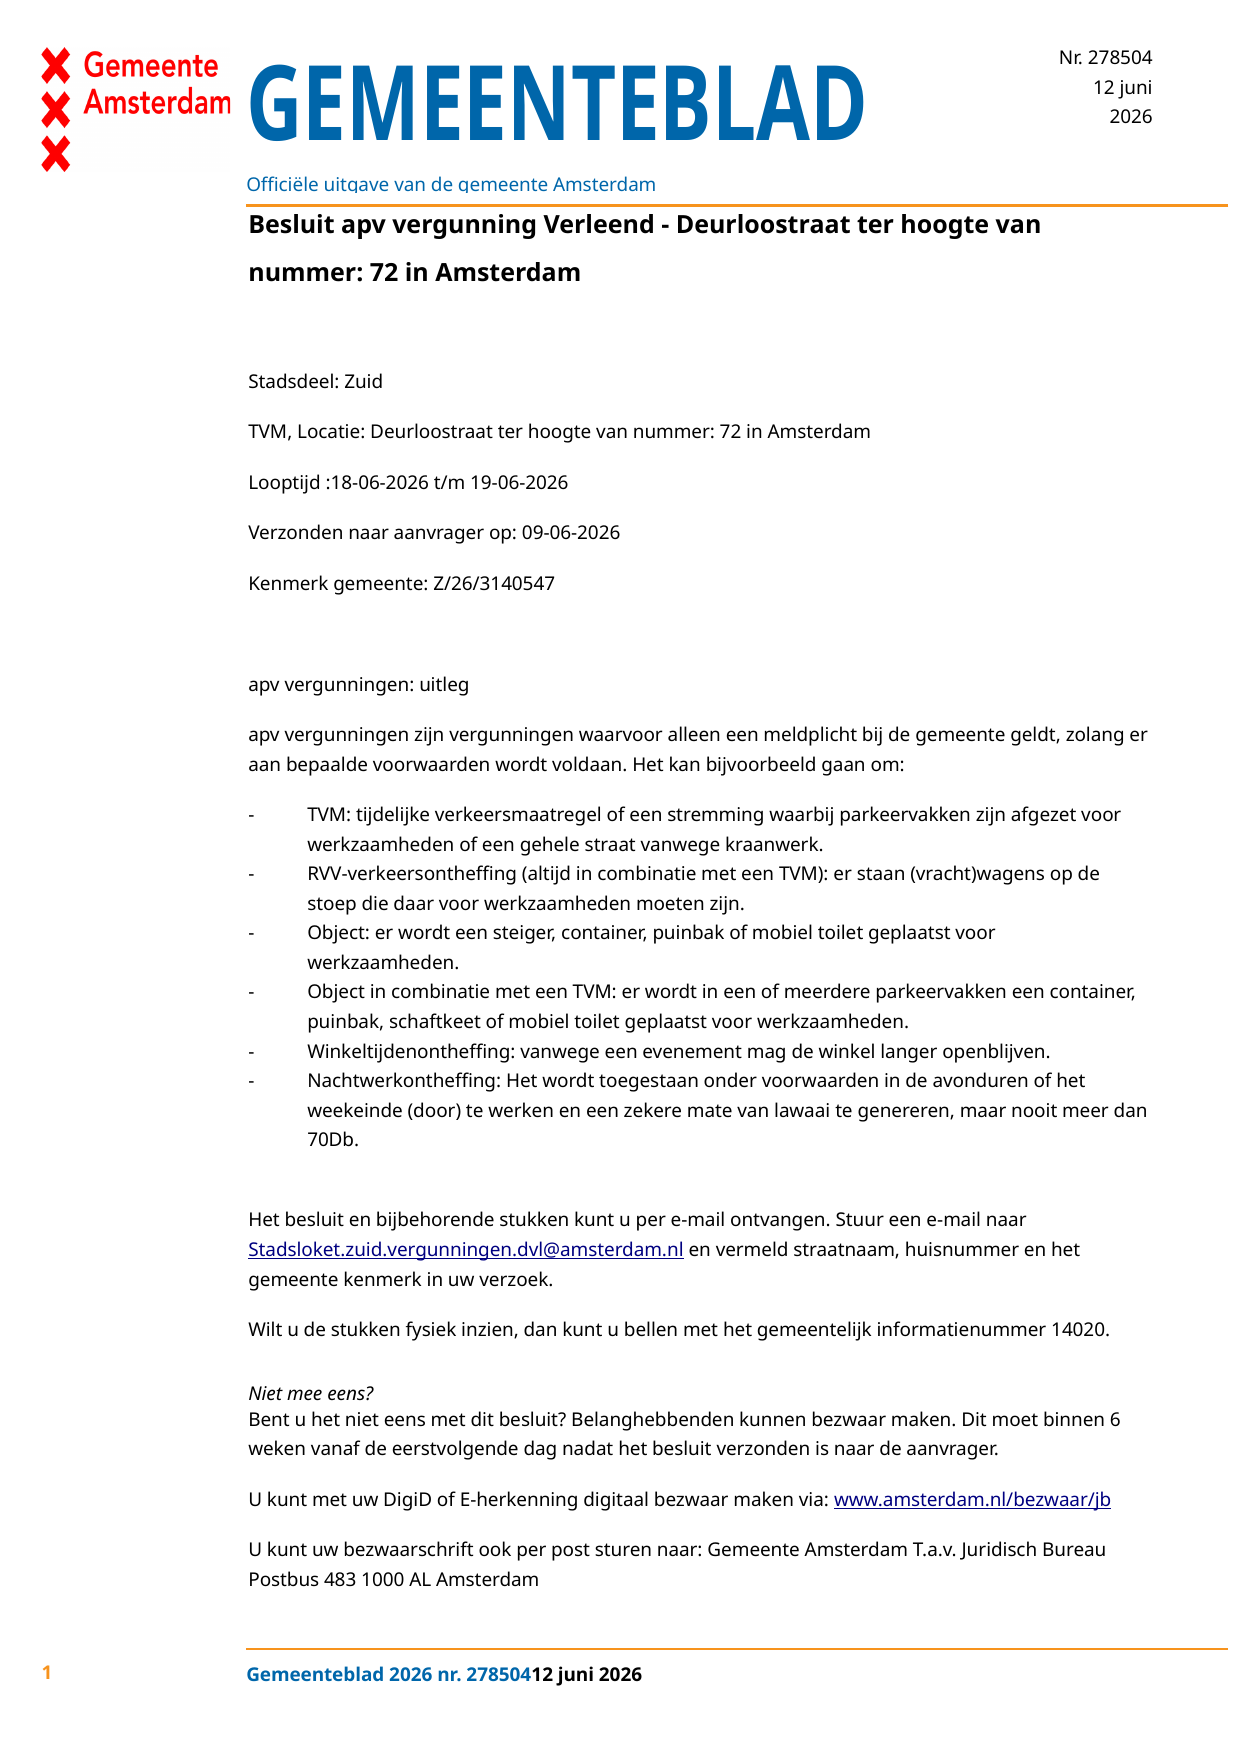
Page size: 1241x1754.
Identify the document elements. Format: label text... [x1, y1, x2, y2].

text Wilt u de stukken fysiek inzien, dan kunt u bellen met het gemeentelijk informatienummer 14020. [248, 1316, 1152, 1342]
text Niet mee eens? [248, 1380, 1152, 1406]
text TVM, Locatie: Deurloostraat ter hoogte van nummer: 72 in Amsterdam [248, 419, 1152, 444]
text U kunt met uw DigiD of E-herkenning digitaal bezwaar maken via: www.amsterdam.nl/bezwaar/jb [248, 1486, 1152, 1512]
text apv vergunningen: uitleg [248, 671, 1152, 697]
list Winkeltijdenontheffing: vanwege een evenement mag de winkel langer openblijven. [248, 1038, 1152, 1064]
text apv vergunningen zijn vergunningen waarvoor alleen een meldplicht bij de gemeente geldt, zolang er aan bepaalde voorwaarden wordt voldaan. Het kan bijvoorbeeld gaan om: [248, 721, 1152, 777]
text Bent u het niet eens met dit besluit? Belanghebbenden kunnen bezwaar maken. Dit moet binnen 6 weken vanaf de eerstvolgende dag nadat het besluit verzonden is naar de aanvrager. [248, 1406, 1152, 1461]
text Besluit apv vergunning Verleend - Deurloostraat ter hoogte van nummer: 72 in Amsterdam [248, 207, 1152, 288]
list Object in combinatie met een TVM: er wordt in een of meerdere parkeervakken een container, puinbak, schaftkeet of mobiel toilet geplaatst voor werkzaamheden. [248, 979, 1152, 1034]
text Stadsdeel: Zuid [248, 368, 1152, 394]
text Looptijd :18-06-2026 t/m 19-06-2026 [248, 469, 1152, 495]
list Nachtwerkontheffing: Het wordt toegestaan onder voorwaarden in de avonduren of het weekeinde (door) te werken en een zekere mate van lawaai te genereren, maar nooit meer dan 70Db. [248, 1067, 1152, 1152]
text Verzonden naar aanvrager op: 09-06-2026 [248, 519, 1152, 545]
picture [41, 47, 231, 172]
list RVV-verkeersontheffing (altijd in combinatie met een TVM): er staan (vracht)wagens op de stoep die daar voor werkzaamheden moeten zijn. [248, 860, 1152, 916]
list Object: er wordt een steiger, container, puinbak of mobiel toilet geplaatst voor werkzaamheden. [248, 919, 1152, 975]
text Kenmerk gemeente: Z/26/3140547 [248, 570, 1152, 596]
text U kunt uw bezwaarschrift ook per post sturen naar: Gemeente Amsterdam T.a.v. Juridisch Bureau Postbus 483 1000 AL Amsterdam [248, 1536, 1152, 1592]
text Het besluit en bijbehorende stukken kunt u per e-mail ontvangen. Stuur een e-mail naar Stadsloket.zuid.vergunningen.dvl@amsterdam.nl en vermeld straatnaam, huisnummer en het gemeente kenmerk in uw verzoek. [248, 1207, 1152, 1292]
list TVM: tijdelijke verkeersmaatregel of een stremming waarbij parkeervakken zijn afgezet voor werkzaamheden of een gehele straat vanwege kraanwerk. [248, 801, 1152, 857]
